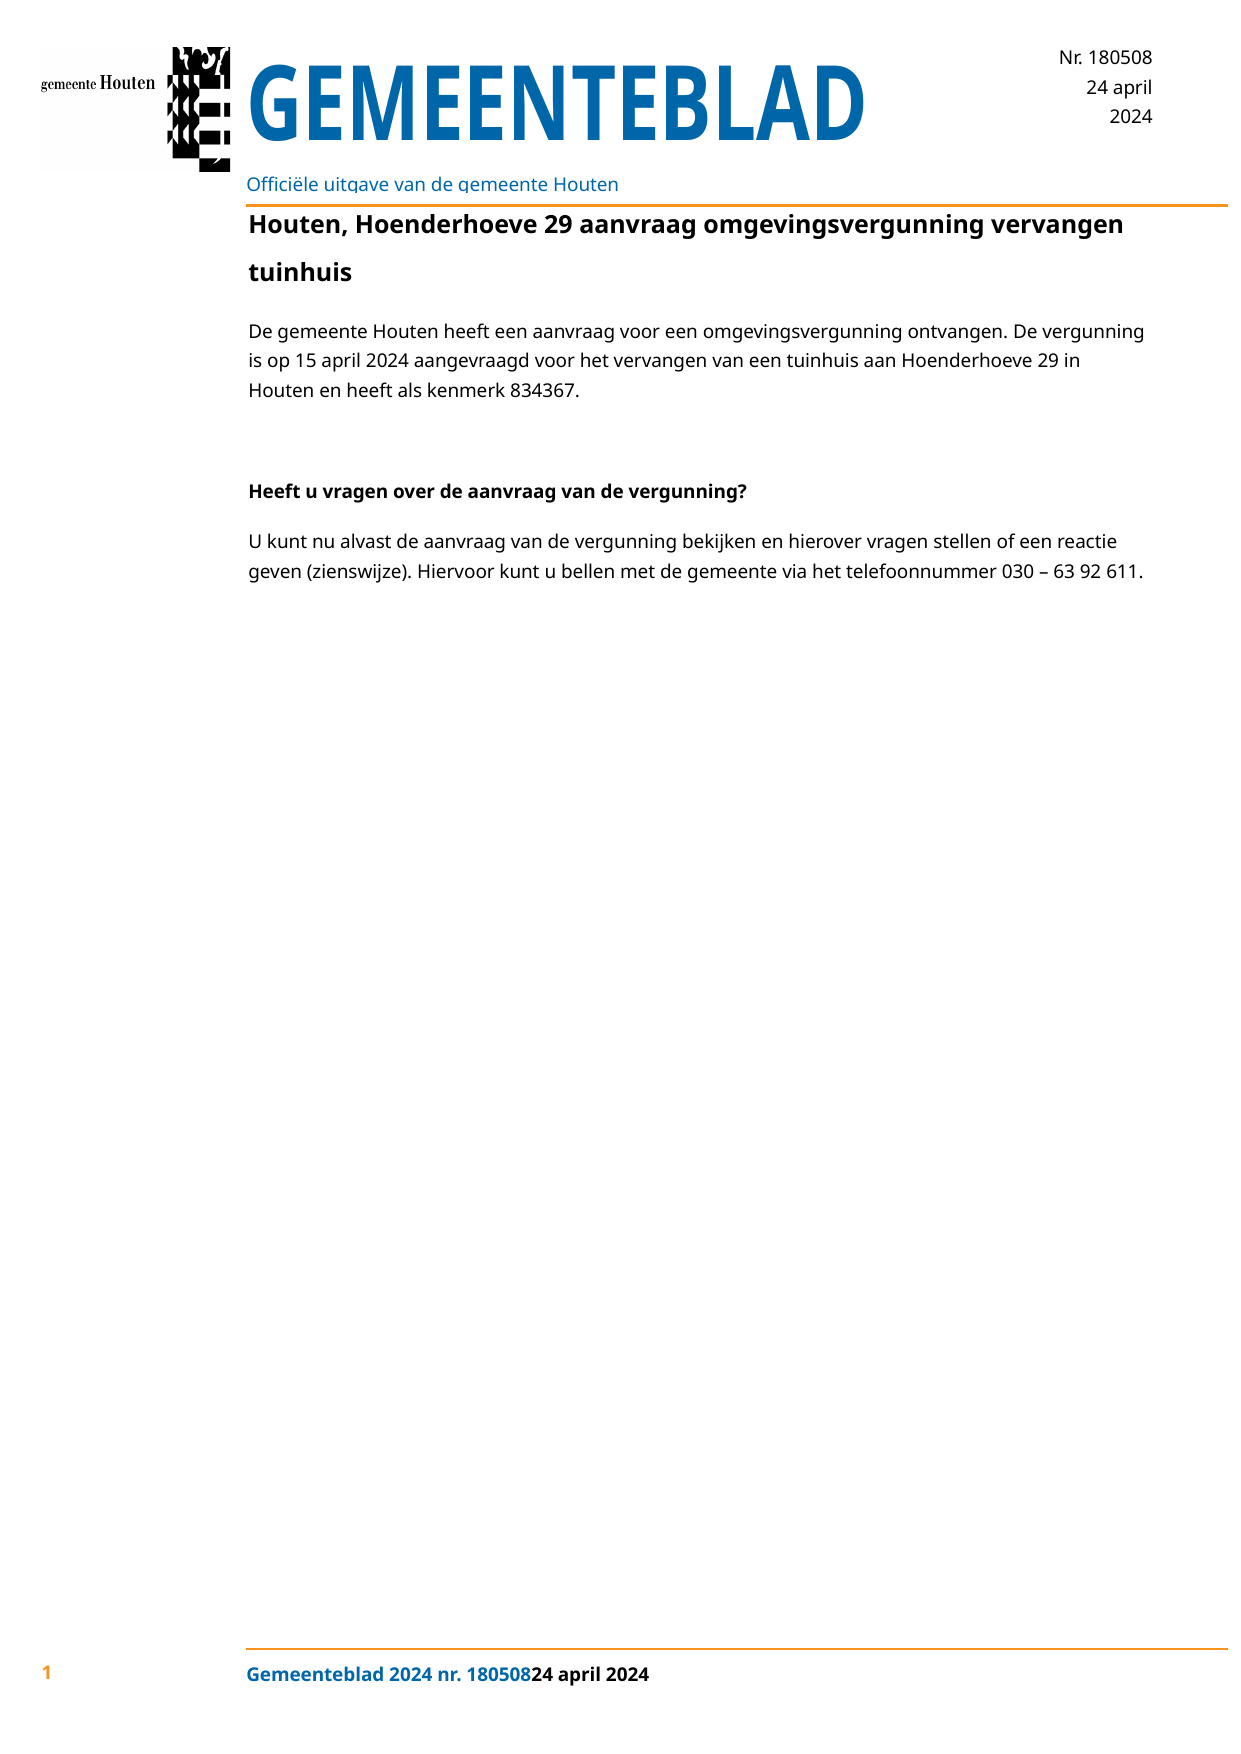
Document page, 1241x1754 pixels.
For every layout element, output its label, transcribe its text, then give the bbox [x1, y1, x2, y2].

picture [41, 47, 231, 172]
text Houten, Hoenderhoeve 29 aanvraag omgevingsvergunning vervangen tuinhuis [248, 207, 1152, 288]
text Heeft u vragen over de aanvraag van de vergunning? [248, 478, 1152, 504]
text U kunt nu alvast de aanvraag van de vergunning bekijken en hierover vragen stellen of een reactie geven (zienswijze). Hiervoor kunt u bellen met de gemeente via het telefoonnummer 030 – 63 92 611. [248, 528, 1152, 584]
text De gemeente Houten heeft een aanvraag voor een omgevingsvergunning ontvangen. De vergunning is op 15 april 2024 aangevraagd voor het vervangen van een tuinhuis aan Hoenderhoeve 29 in Houten en heeft als kenmerk 834367. [248, 318, 1152, 403]
